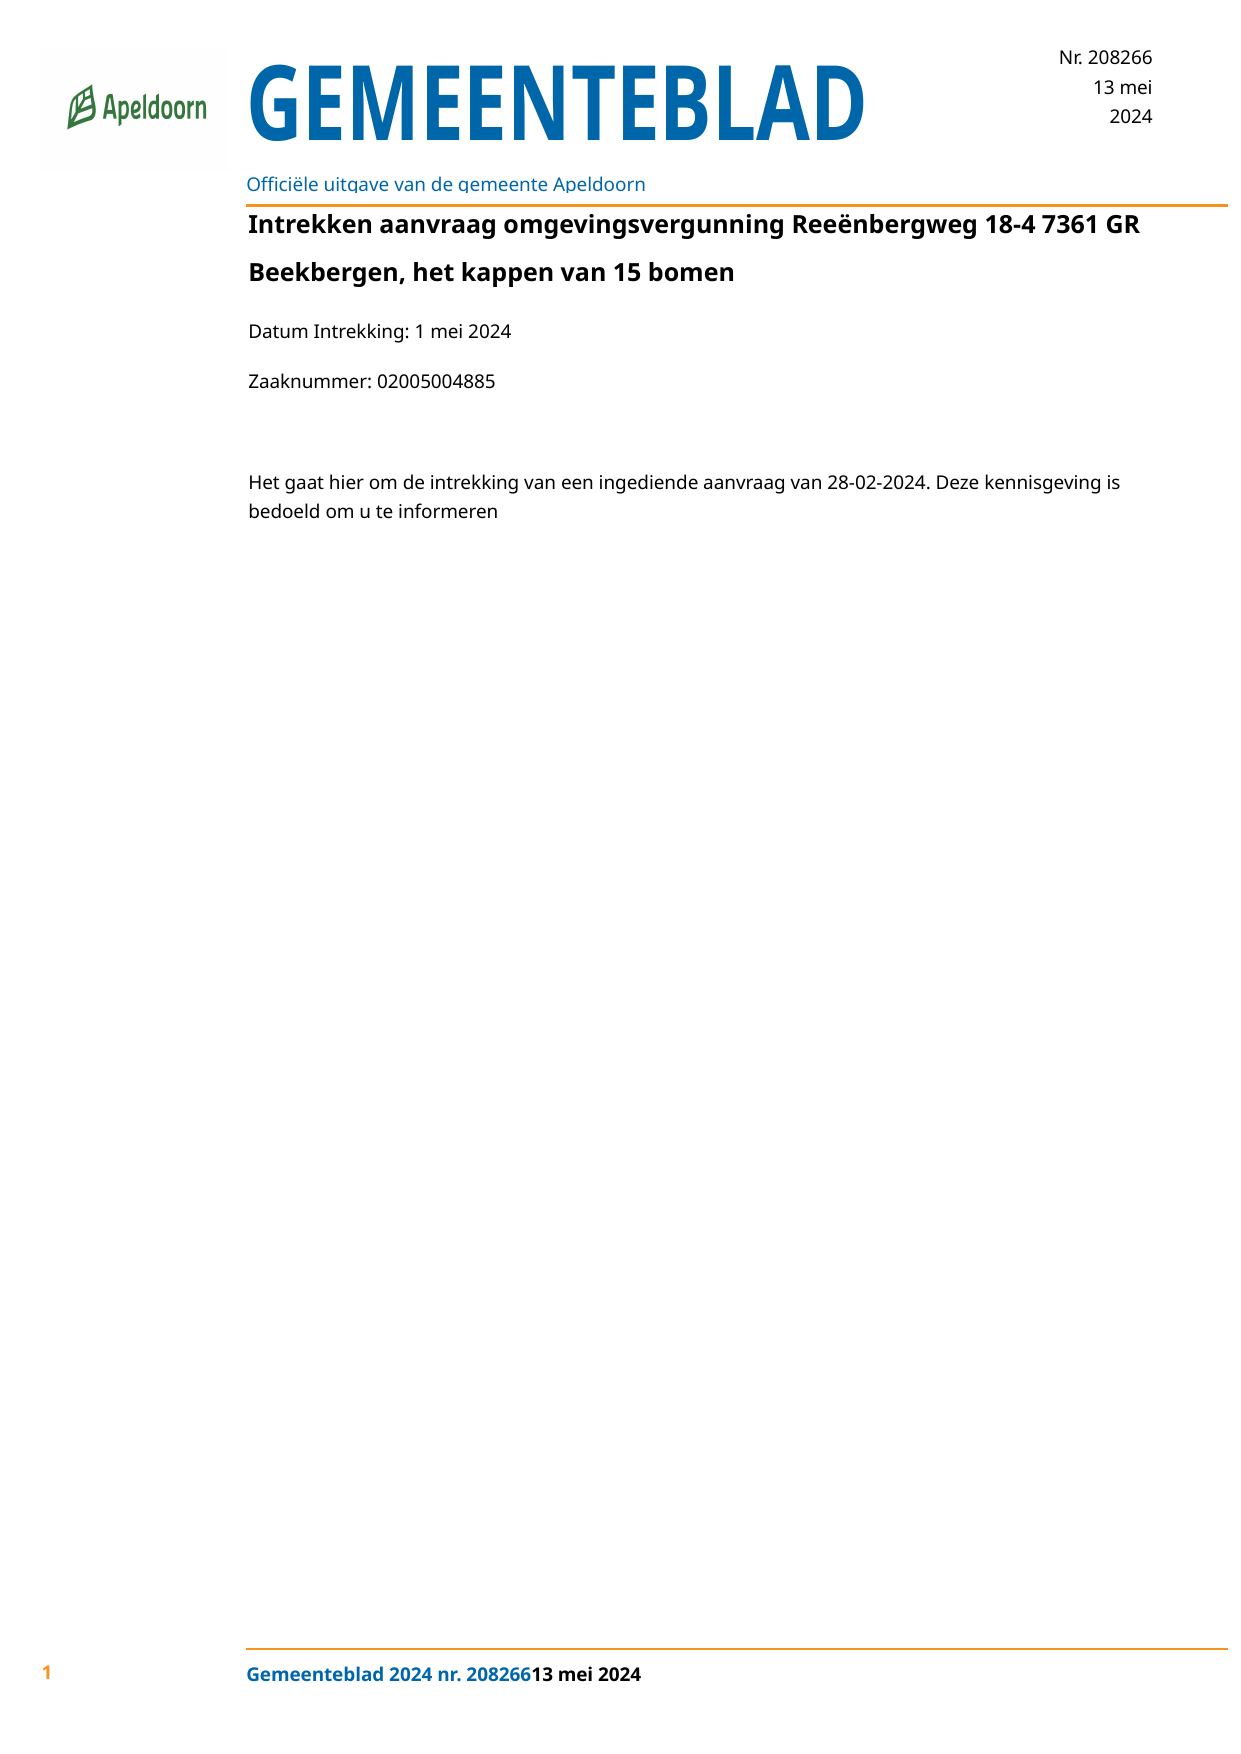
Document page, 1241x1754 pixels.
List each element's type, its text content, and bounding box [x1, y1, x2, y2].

picture [41, 47, 231, 172]
text Zaaknummer: 02005004885 [248, 368, 1152, 394]
text Intrekken aanvraag omgevingsvergunning Reeënbergweg 18-4 7361 GR Beekbergen, het kappen van 15 bomen [248, 207, 1152, 288]
text Het gaat hier om de intrekking van een ingediende aanvraag van 28-02-2024. Deze kennisgeving is bedoeld om u te informeren [248, 469, 1152, 524]
text Datum Intrekking: 1 mei 2024 [248, 318, 1152, 344]
